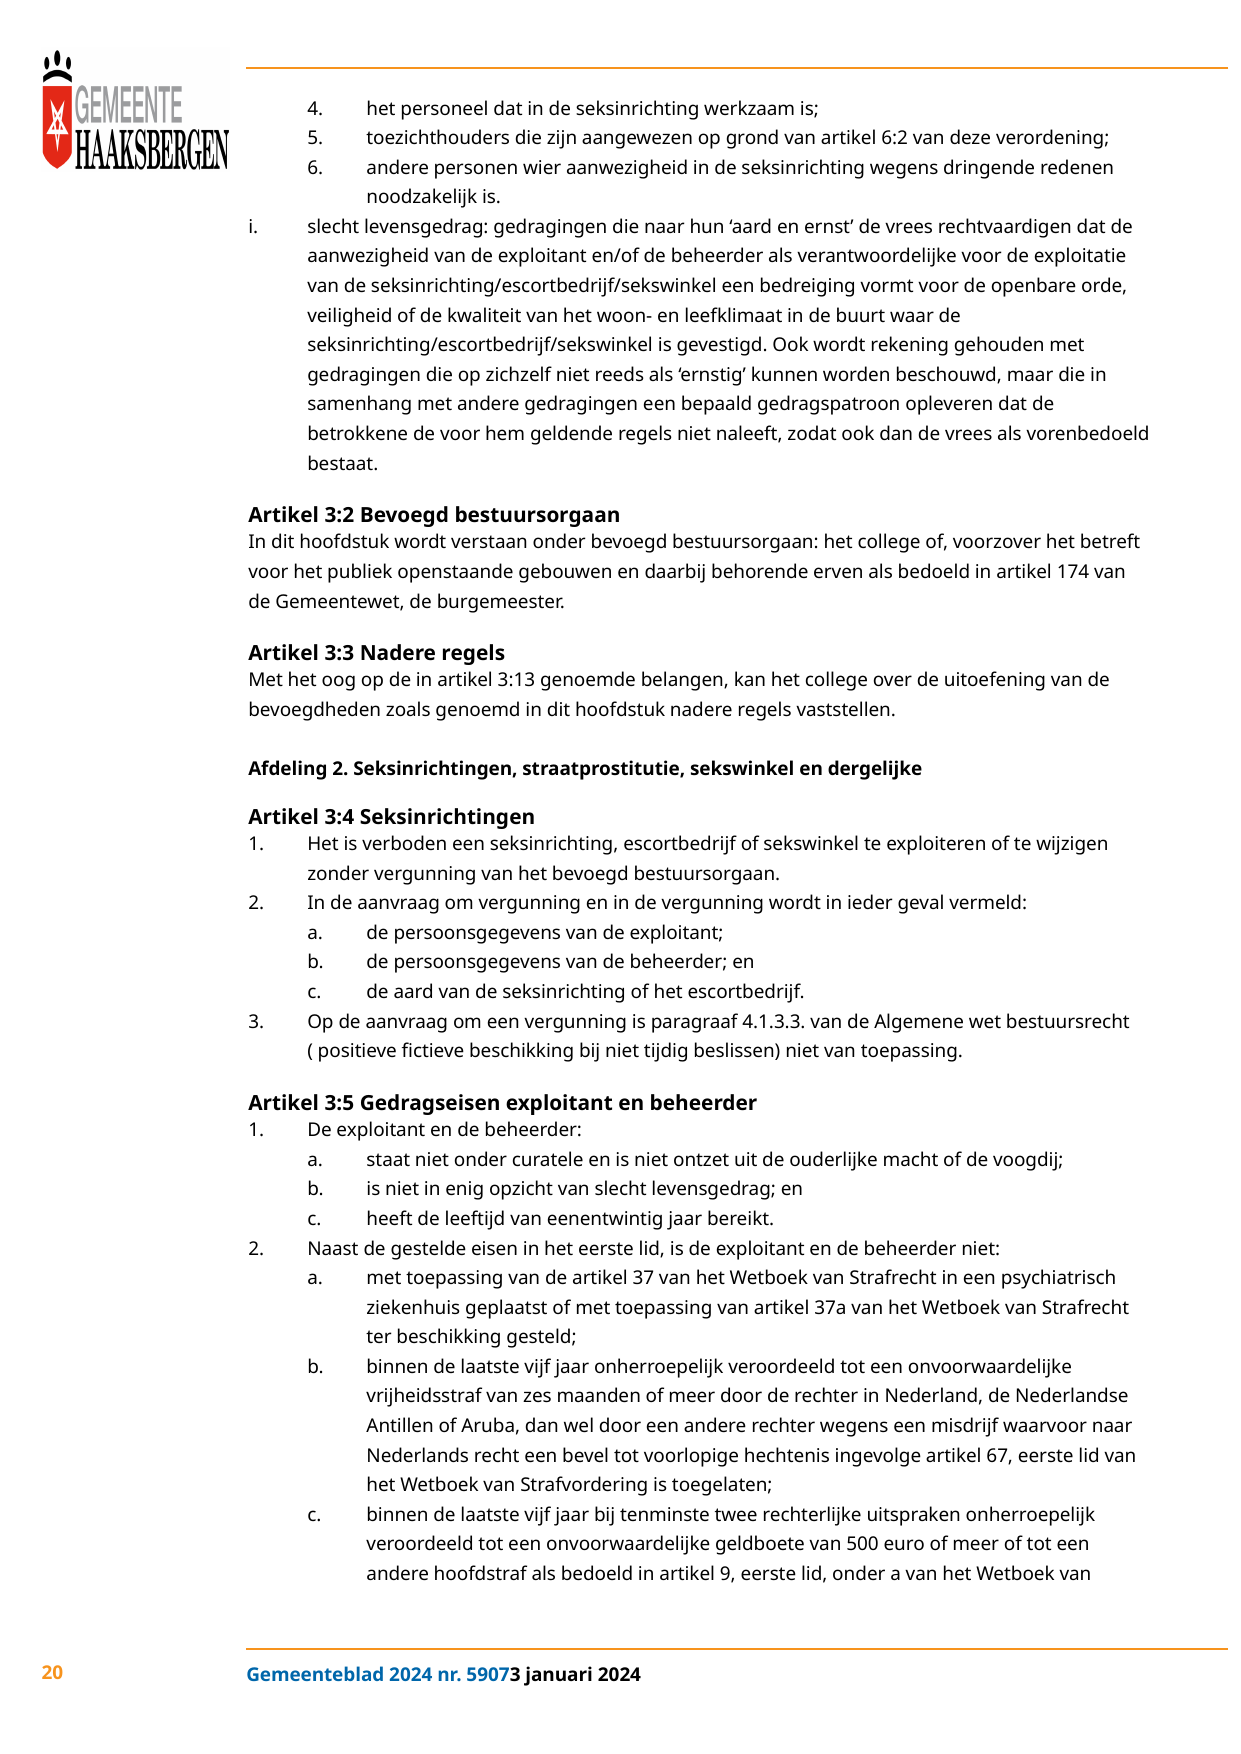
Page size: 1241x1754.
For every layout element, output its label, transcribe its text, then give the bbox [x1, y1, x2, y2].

text Artikel 3:2 Bevoegd bestuursorgaan [248, 500, 1152, 529]
list de persoonsgegevens van de exploitant; [307, 919, 1152, 945]
list binnen de laatste vijf jaar onherroepelijk veroordeeld tot een onvoorwaardelijke vrijheidsstraf van zes maanden of meer door de rechter in Nederland, de Nederlandse Antillen of Aruba, dan wel door een andere rechter wegens een misdrijf waarvoor naar Nederlands recht een bevel tot voorlopige hechtenis ingevolge artikel 67, eerste lid van het Wetboek van Strafvordering is toegelaten; [307, 1353, 1152, 1497]
list In de aanvraag om vergunning en in de vergunning wordt in ieder geval vermeld: [248, 889, 1152, 915]
list toezichthouders die zijn aangewezen op grond van artikel 6:2 van deze verordening; [307, 124, 1152, 150]
text Artikel 3:4 Seksinrichtingen [248, 802, 1152, 830]
list met toepassing van de artikel 37 van het Wetboek van Strafrecht in een psychiatrisch ziekenhuis geplaatst of met toepassing van artikel 37a van het Wetboek van Strafrecht ter beschikking gesteld; [307, 1264, 1152, 1349]
list slecht levensgedrag: gedragingen die naar hun ‘aard en ernst’ de vrees rechtvaardigen dat de aanwezigheid van de exploitant en/of de beheerder als verantwoordelijke voor de exploitatie van de seksinrichting/escortbedrijf/sekswinkel een bedreiging vormt voor de openbare orde, veiligheid of de kwaliteit van het woon- en leefklimaat in de buurt waar de seksinrichting/escortbedrijf/sekswinkel is gevestigd. Ook wordt rekening gehouden met gedragingen die op zichzelf niet reeds als ‘ernstig’ kunnen worden beschouwd, maar die in samenhang met andere gedragingen een bepaald gedragspatroon opleveren dat de betrokkene de voor hem geldende regels niet naleeft, zodat ook dan de vrees als vorenbedoeld bestaat. [248, 213, 1152, 476]
text Artikel 3:5 Gedragseisen exploitant en beheerder [248, 1088, 1152, 1116]
text Artikel 3:3 Nadere regels [248, 638, 1152, 667]
list is niet in enig opzicht van slecht levensgedrag; en [307, 1176, 1152, 1201]
list Naast de gestelde eisen in het eerste lid, is de exploitant en de beheerder niet: [248, 1235, 1152, 1260]
picture [41, 47, 231, 172]
list heeft de leeftijd van eenentwintig jaar bereikt. [307, 1205, 1152, 1231]
list staat niet onder curatele en is niet ontzet uit de ouderlijke macht of de voogdij; [307, 1146, 1152, 1172]
list het personeel dat in de seksinrichting werkzaam is; [307, 95, 1152, 121]
list Het is verboden een seksinrichting, escortbedrijf of sekswinkel te exploiteren of te wijzigen zonder vergunning van het bevoegd bestuursorgaan. [248, 830, 1152, 886]
text Afdeling 2. Seksinrichtingen, straatprostitutie, sekswinkel en dergelijke [248, 755, 1152, 781]
list binnen de laatste vijf jaar bij tenminste twee rechterlijke uitspraken onherroepelijk veroordeeld tot een onvoorwaardelijke geldboete van 500 euro of meer of tot een andere hoofdstraf als bedoeld in artikel 9, eerste lid, onder a van het Wetboek van [307, 1501, 1152, 1586]
list de aard van de seksinrichting of het escortbedrijf. [307, 978, 1152, 1004]
list Op de aanvraag om een vergunning is paragraaf 4.1.3.3. van de Algemene wet bestuursrecht ( positieve fictieve beschikking bij niet tijdig beslissen) niet van toepassing. [248, 1008, 1152, 1063]
list andere personen wier aanwezigheid in de seksinrichting wegens dringende redenen noodzakelijk is. [307, 154, 1152, 209]
text Met het oog op de in artikel 3:13 genoemde belangen, kan het college over de uitoefening van de bevoegdheden zoals genoemd in dit hoofdstuk nadere regels vaststellen. [248, 667, 1152, 722]
text In dit hoofdstuk wordt verstaan onder bevoegd bestuursorgaan: het college of, voorzover het betreft voor het publiek openstaande gebouwen en daarbij behorende erven als bedoeld in artikel 174 van de Gemeentewet, de burgemeester. [248, 529, 1152, 613]
list De exploitant en de beheerder: [248, 1116, 1152, 1142]
list de persoonsgegevens van de beheerder; en [307, 949, 1152, 974]
